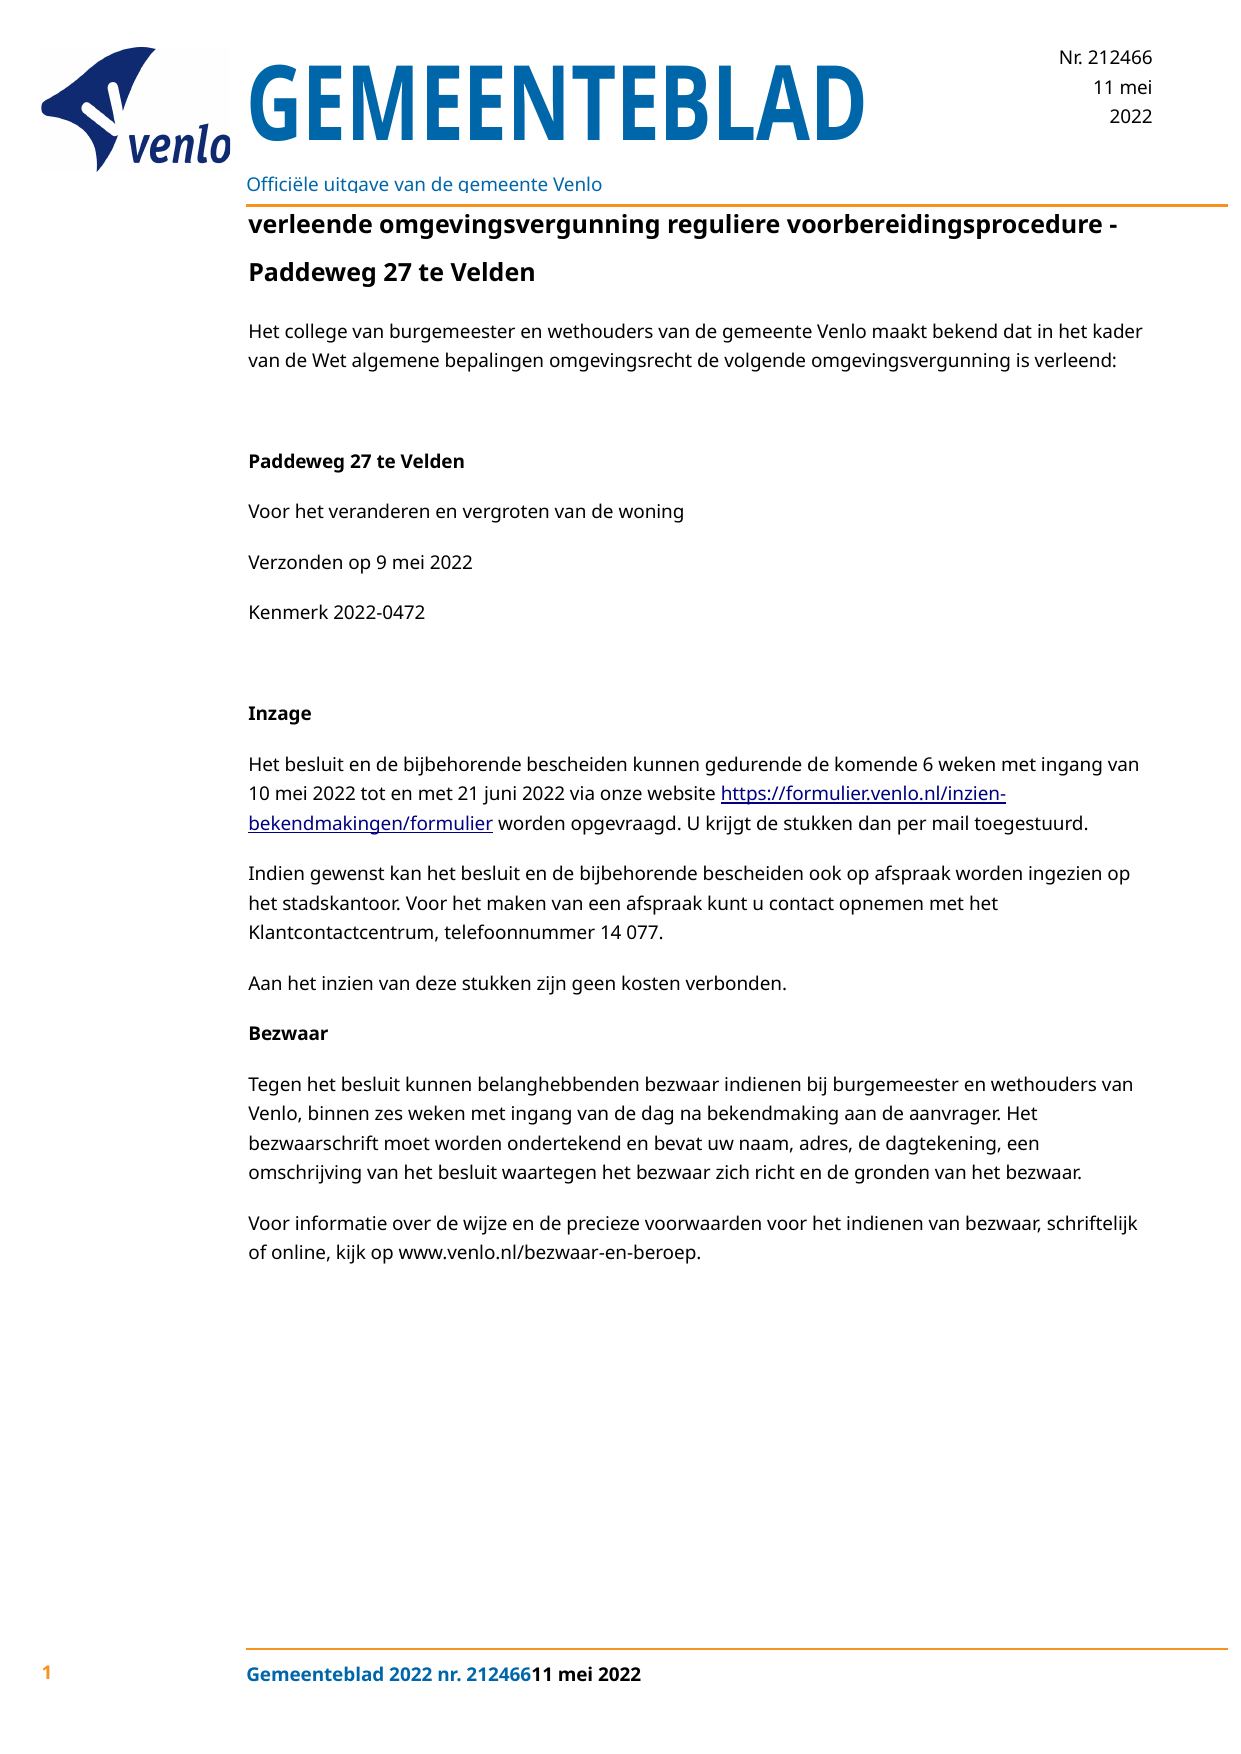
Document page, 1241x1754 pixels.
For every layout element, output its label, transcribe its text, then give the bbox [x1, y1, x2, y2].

text Kenmerk 2022-0472 [248, 599, 1152, 625]
text Het besluit en de bijbehorende bescheiden kunnen gedurende de komende 6 weken met ingang van 10 mei 2022 tot en met 21 juni 2022 via onze website https://formulier.venlo.nl/inzien-bekendmakingen/formulier worden opgevraagd. U krijgt de stukken dan per mail toegestuurd. [248, 751, 1152, 836]
text Tegen het besluit kunnen belanghebbenden bezwaar indienen bij burgemeester en wethouders van Venlo, binnen zes weken met ingang van de dag na bekendmaking aan de aanvrager. Het bezwaarschrift moet worden ondertekend en bevat uw naam, adres, de dagtekening, een omschrijving van het besluit waartegen het bezwaar zich richt en de gronden van het bezwaar. [248, 1071, 1152, 1185]
text Aan het inzien van deze stukken zijn geen kosten verbonden. [248, 970, 1152, 996]
text Verzonden op 9 mei 2022 [248, 549, 1152, 575]
text verleende omgevingsvergunning reguliere voorbereidingsprocedure - Paddeweg 27 te Velden [248, 207, 1152, 288]
text Voor het veranderen en vergroten van de woning [248, 499, 1152, 524]
text Voor informatie over de wijze en de precieze voorwaarden voor het indienen van bezwaar, schriftelijk of online, kijk op www.venlo.nl/bezwaar-en-beroep. [248, 1210, 1152, 1265]
text Het college van burgemeester en wethouders van de gemeente Venlo maakt bekend dat in het kader van de Wet algemene bepalingen omgevingsrecht de volgende omgevingsvergunning is verleend: [248, 318, 1152, 373]
text Inzage [248, 700, 1152, 726]
picture [41, 47, 231, 172]
text Indien gewenst kan het besluit en de bijbehorende bescheiden ook op afspraak worden ingezien op het stadskantoor. Voor het maken van een afspraak kunt u contact opnemen met het Klantcontactcentrum, telefoonnummer 14 077. [248, 860, 1152, 945]
text Paddeweg 27 te Velden [248, 448, 1152, 474]
text Bezwaar [248, 1020, 1152, 1046]
